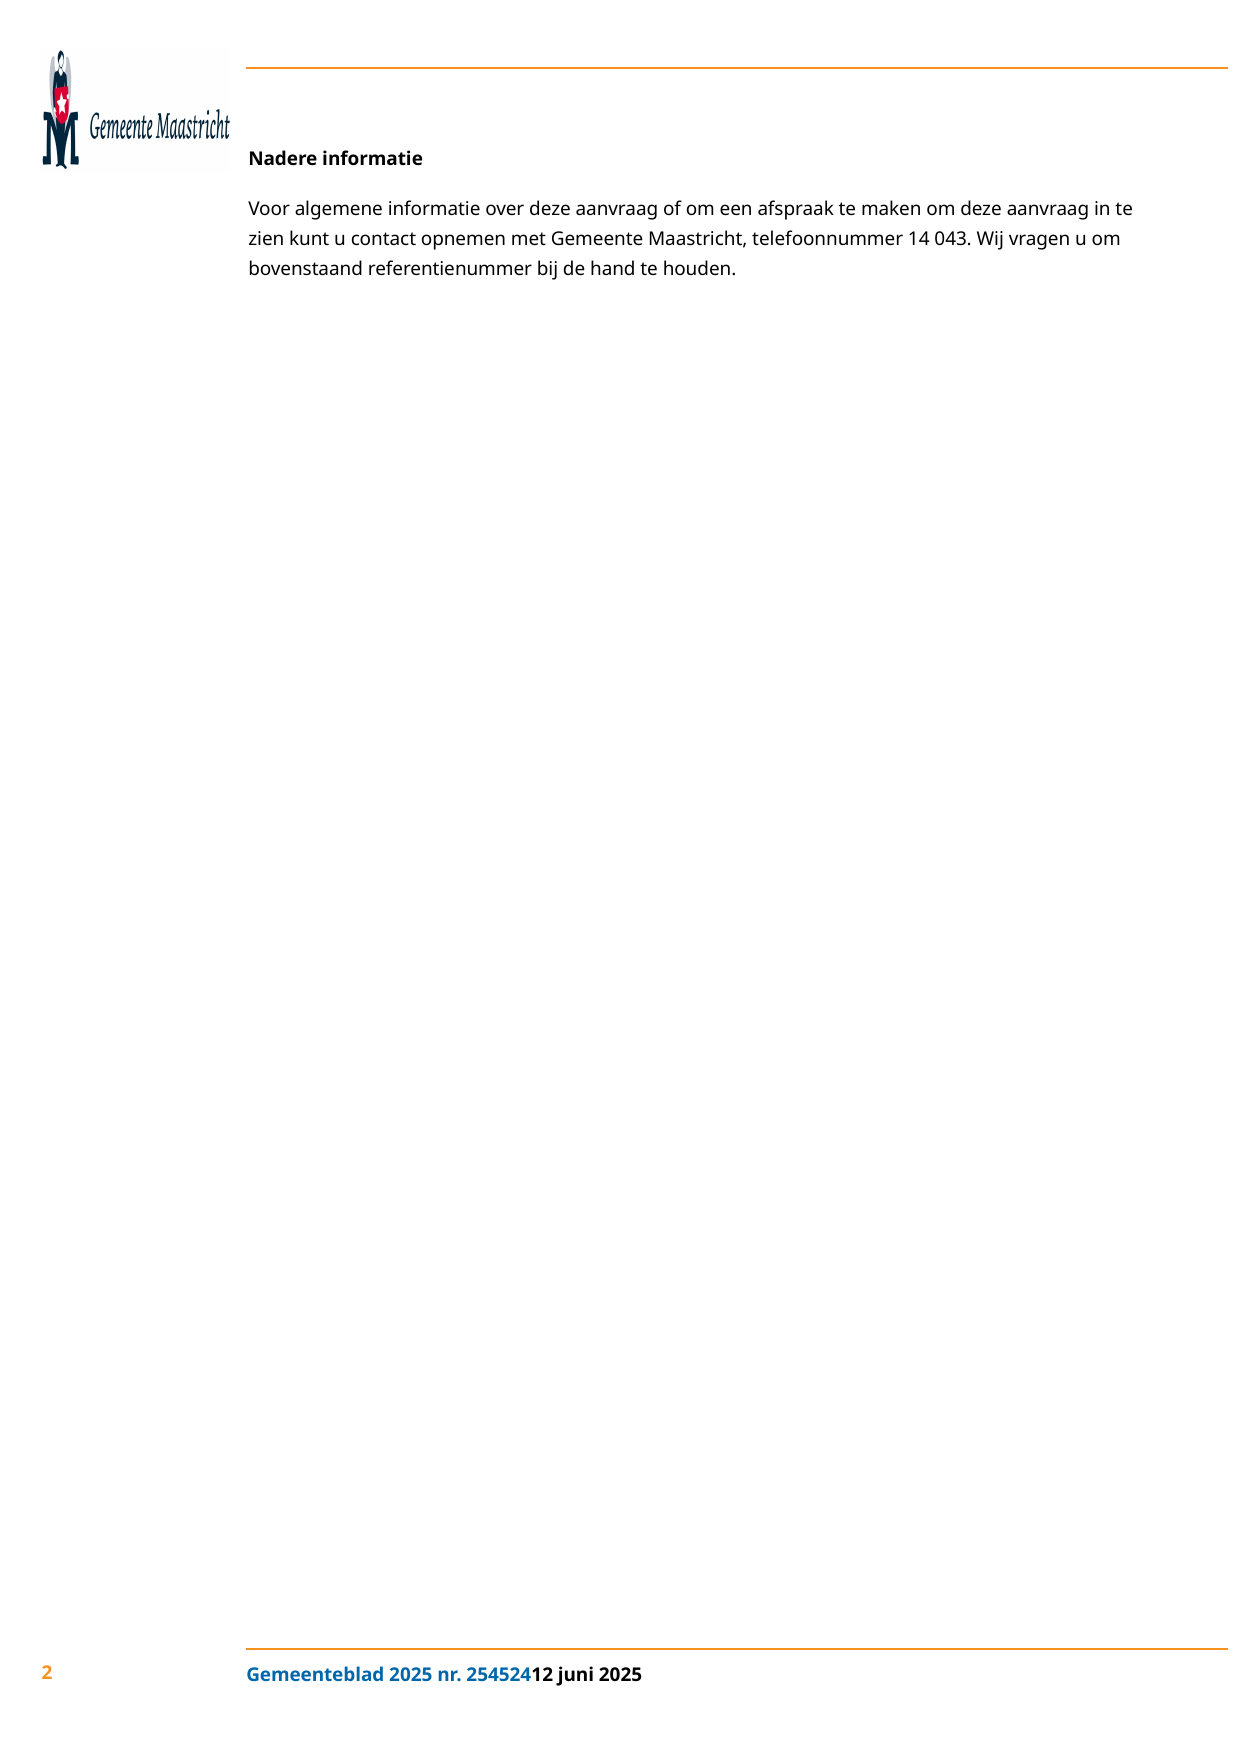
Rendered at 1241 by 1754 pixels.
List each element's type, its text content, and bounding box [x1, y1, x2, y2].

text Voor algemene informatie over deze aanvraag of om een afspraak te maken om deze aanvraag in te zien kunt u contact opnemen met Gemeente Maastricht, telefoonnummer 14 043. Wij vragen u om bovenstaand referentienummer bij de hand te houden. [248, 196, 1152, 281]
text Nadere informatie [248, 145, 1152, 171]
picture [41, 47, 231, 172]
